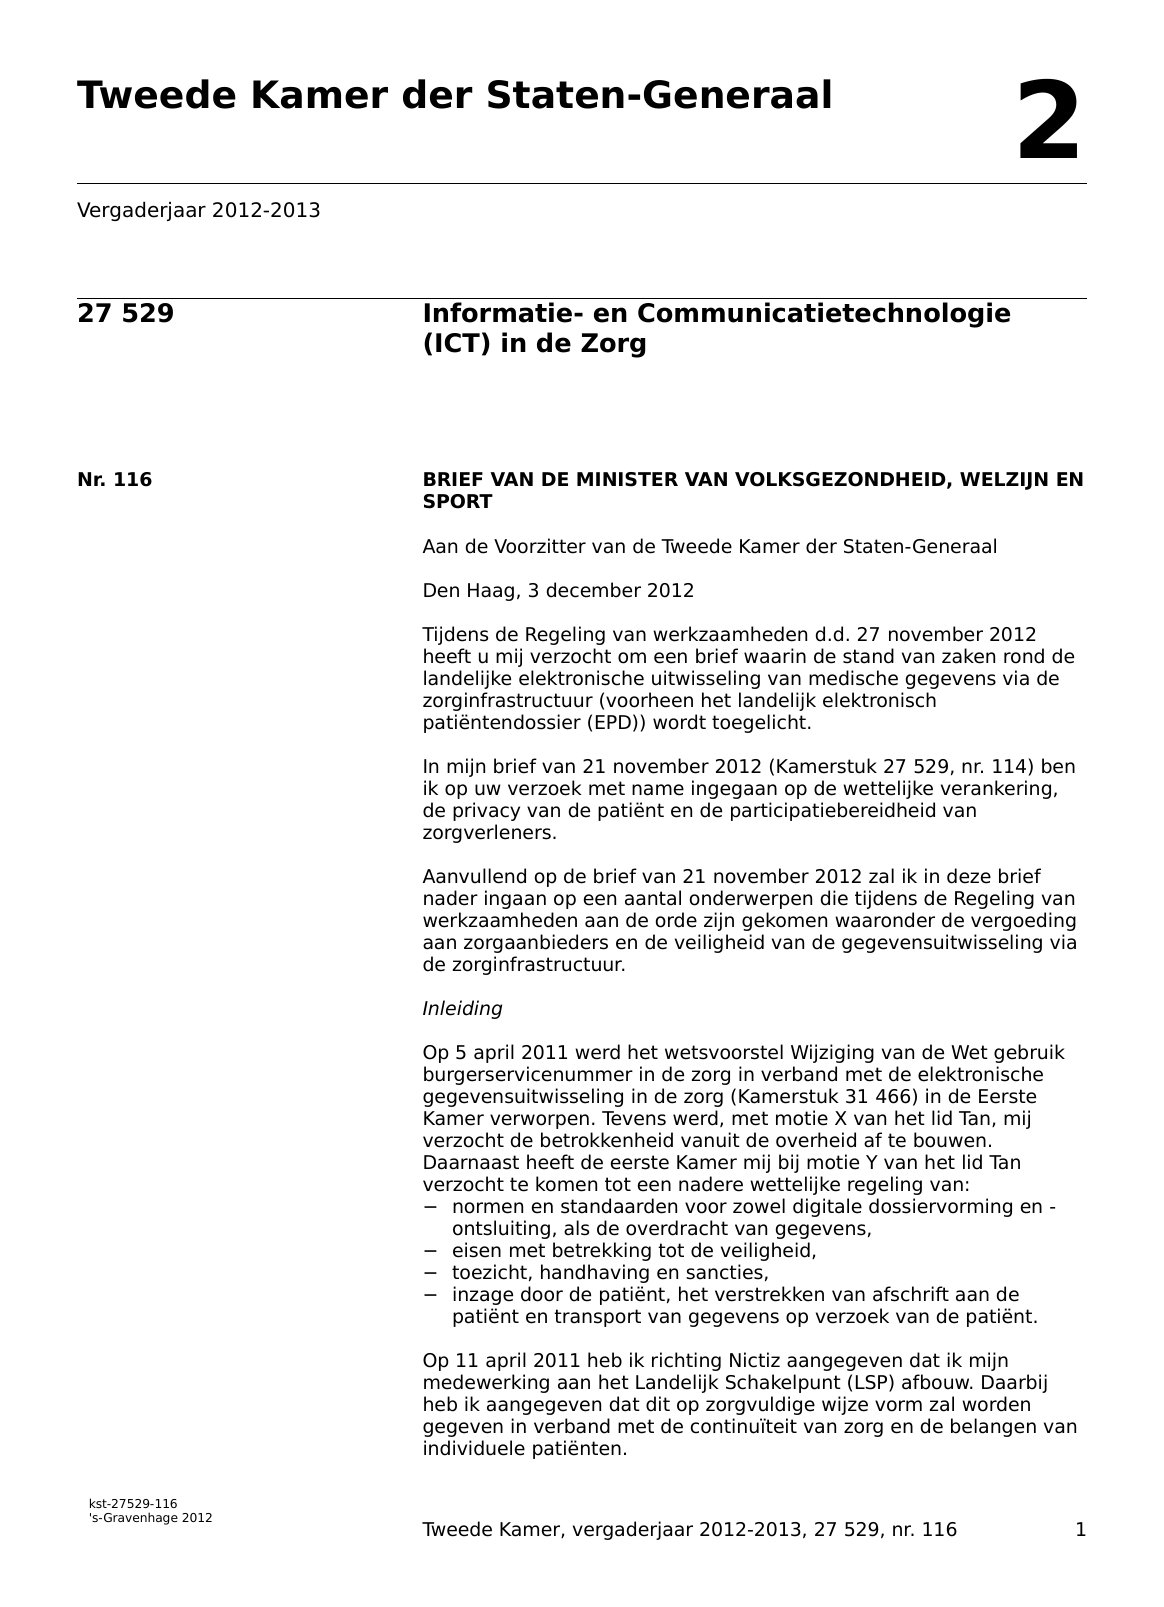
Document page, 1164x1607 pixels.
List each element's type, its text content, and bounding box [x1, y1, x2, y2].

text 's-Gravenhage 2012 [88, 1511, 323, 1525]
table_cell Vergaderjaar 2012-2013 [77, 184, 1087, 298]
text Op 5 april 2011 werd het wetsvoorstel Wijziging van de Wet gebruik burgerservicenummer in de zorg in verband met de elektronische gegevensuitwisseling in de zorg (Kamerstuk 31 466) in de Eerste Kamer verworpen. Tevens werd, met motie X van het lid Tan, mij verzocht de betrokkenheid vanuit de overheid af te bouwen. Daarnaast heeft de eerste Kamer mij bij motie Y van het lid Tan verzocht te komen tot een nadere wettelijke regeling van: [422, 1042, 1087, 1196]
text − inzage door de patiënt, het verstrekken van afschrift aan de patiënt en transport van gegevens op verzoek van de patiënt. [422, 1284, 1087, 1328]
subtitle Inleiding [422, 998, 1087, 1020]
text Op 11 april 2011 heb ik richting Nictiz aangegeven dat ik mijn medewerking aan het Landelijk Schakelpunt (LSP) afbouw. Daarbij heb ik aangegeven dat dit op zorgvuldige wijze vorm zal worden gegeven in verband met de continuïteit van zorg en de belangen van individuele patiënten. [422, 1350, 1087, 1460]
subtitle 27 529 Informatie- en Communicatietechnologie (ICT) in de Zorg [77, 299, 1087, 358]
text Den Haag, 3 december 2012 [422, 580, 1087, 602]
text In mijn brief van 21 november 2012 (Kamerstuk 27 529, nr. 114) ben ik op uw verzoek met name ingegaan op de wettelijke verankering, de privacy van de patiënt en de participatiebereidheid van zorgverleners. [422, 756, 1087, 844]
text − toezicht, handhaving en sancties, [422, 1262, 1087, 1284]
text Tijdens de Regeling van werkzaamheden d.d. 27 november 2012 heeft u mij verzocht om een brief waarin de stand van zaken rond de landelijke elektronische uitwisseling van medische gegevens via de zorginfrastructuur (voorheen het landelijk elektronisch patiëntendossier (EPD)) wordt toegelicht. [422, 624, 1087, 734]
text − normen en standaarden voor zowel digitale dossiervorming en -ontsluiting, als de overdracht van gegevens, [422, 1196, 1087, 1240]
subtitle Nr. 116 BRIEF VAN DE MINISTER VAN VOLKSGEZONDHEID, WELZIJN EN SPORT [77, 469, 1087, 513]
text − eisen met betrekking tot de veiligheid, [422, 1240, 1087, 1262]
table_header 2 [886, 59, 1087, 183]
text kst-27529-116 [88, 1497, 323, 1511]
text Aanvullend op de brief van 21 november 2012 zal ik in deze brief nader ingaan op een aantal onderwerpen die tijdens de Regeling van werkzaamheden aan de orde zijn gekomen waaronder de vergoeding aan zorgaanbieders en de veiligheid van de gegevensuitwisseling via de zorginfrastructuur. [422, 866, 1087, 976]
table_header Tweede Kamer der Staten-Generaal [77, 59, 886, 183]
text Aan de Voorzitter van de Tweede Kamer der Staten-Generaal [422, 536, 1087, 557]
